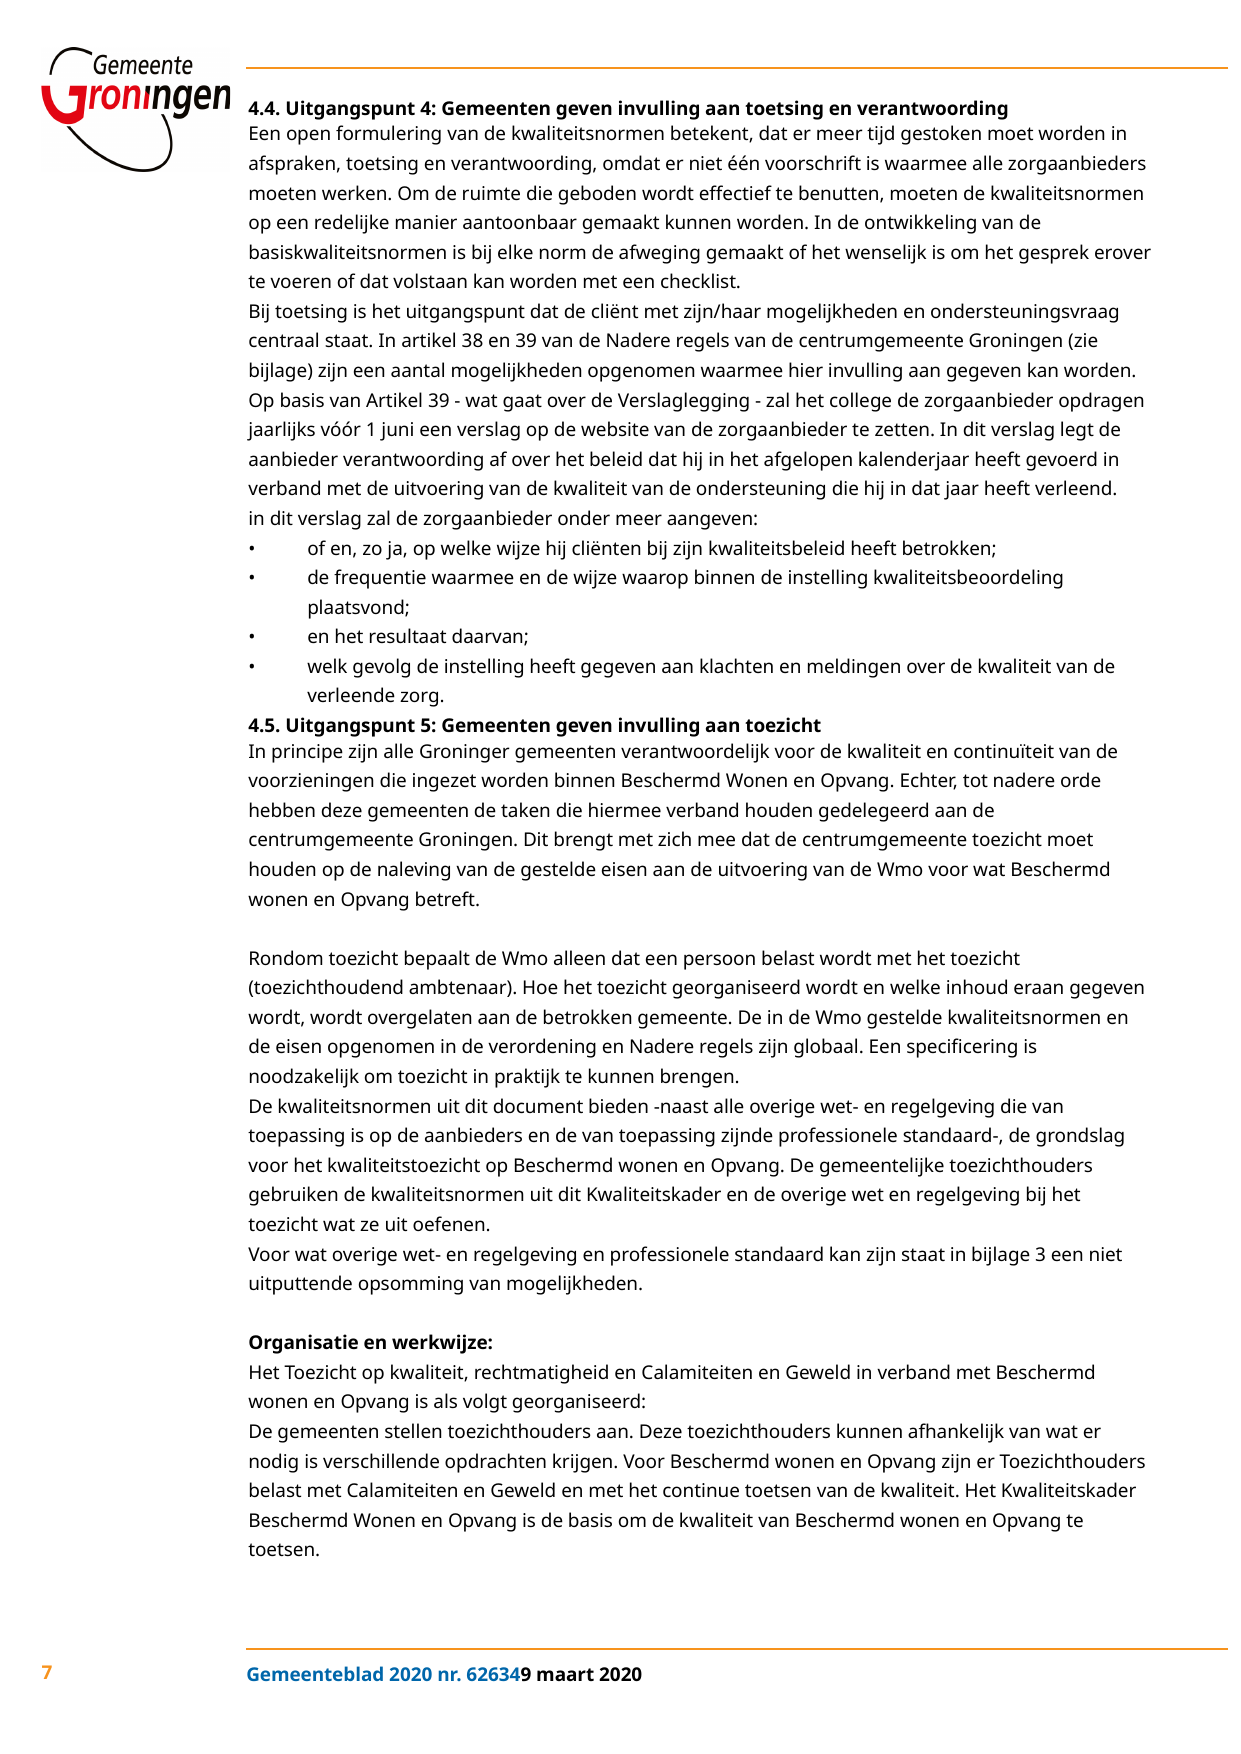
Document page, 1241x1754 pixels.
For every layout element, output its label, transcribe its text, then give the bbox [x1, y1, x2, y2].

text Rondom toezicht bepaalt de Wmo alleen dat een persoon belast wordt met het toezicht (toezichthoudend ambtenaar). Hoe het toezicht georganiseerd wordt en welke inhoud eraan gegeven wordt, wordt overgelaten aan de betrokken gemeente. De in de Wmo gestelde kwaliteitsnormen en de eisen opgenomen in de verordening en Nadere regels zijn globaal. Een specificering is noodzakelijk om toezicht in praktijk te kunnen brengen. [248, 945, 1152, 1089]
text Het Toezicht op kwaliteit, rechtmatigheid en Calamiteiten en Geweld in verband met Beschermd wonen en Opvang is als volgt georganiseerd: [248, 1359, 1152, 1414]
text Op basis van Artikel 39 - wat gaat over de Verslaglegging - zal het college de zorgaanbieder opdragen jaarlijks vóór 1 juni een verslag op de website van de zorgaanbieder te zetten. In dit verslag legt de aanbieder verantwoording af over het beleid dat hij in het afgelopen kalenderjaar heeft gevoerd in verband met de uitvoering van de kwaliteit van de ondersteuning die hij in dat jaar heeft verleend. [248, 387, 1152, 501]
list of en, zo ja, op welke wijze hij cliënten bij zijn kwaliteitsbeleid heeft betrokken; [248, 535, 1152, 560]
list en het resultaat daarvan; [248, 623, 1152, 649]
list de frequentie waarmee en de wijze waarop binnen de instelling kwaliteitsbeoordeling plaatsvond; [248, 564, 1152, 619]
text De kwaliteitsnormen uit dit document bieden -naast alle overige wet- en regelgeving die van toepassing is op de aanbieders en de van toepassing zijnde professionele standaard-, de grondslag voor het kwaliteitstoezicht op Beschermd wonen en Opvang. De gemeentelijke toezichthouders gebruiken de kwaliteitsnormen uit dit Kwaliteitskader en de overige wet en regelgeving bij het toezicht wat ze uit oefenen. [248, 1093, 1152, 1237]
text Een open formulering van de kwaliteitsnormen betekent, dat er meer tijd gestoken moet worden in afspraken, toetsing en verantwoording, omdat er niet één voorschrift is waarmee alle zorgaanbieders moeten werken. Om de ruimte die geboden wordt effectief te benutten, moeten de kwaliteitsnormen op een redelijke manier aantoonbaar gemaakt kunnen worden. In de ontwikkeling van de basiskwaliteitsnormen is bij elke norm de afweging gemaakt of het wenselijk is om het gesprek erover te voeren of dat volstaan kan worden met een checklist. [248, 121, 1152, 294]
text In principe zijn alle Groninger gemeenten verantwoordelijk voor de kwaliteit en continuïteit van de voorzieningen die ingezet worden binnen Beschermd Wonen en Opvang. Echter, tot nadere orde hebben deze gemeenten de taken die hiermee verband houden gedelegeerd aan de centrumgemeente Groningen. Dit brengt met zich mee dat de centrumgemeente toezicht moet houden op de naleving van de gestelde eisen aan de uitvoering van de Wmo voor wat Beschermd wonen en Opvang betreft. [248, 738, 1152, 912]
text De gemeenten stellen toezichthouders aan. Deze toezichthouders kunnen afhankelijk van wat er nodig is verschillende opdrachten krijgen. Voor Beschermd wonen en Opvang zijn er Toezichthouders belast met Calamiteiten en Geweld en met het continue toetsen van de kwaliteit. Het Kwaliteitskader Beschermd Wonen en Opvang is de basis om de kwaliteit van Beschermd wonen en Opvang te toetsen. [248, 1418, 1152, 1562]
text Organisatie en werkwijze: [248, 1329, 1152, 1355]
text in dit verslag zal de zorgaanbieder onder meer aangeven: [248, 505, 1152, 531]
text Voor wat overige wet- en regelgeving en professionele standaard kan zijn staat in bijlage 3 een niet uitputtende opsomming van mogelijkheden. [248, 1241, 1152, 1296]
list welk gevolg de instelling heeft gegeven aan klachten en meldingen over de kwaliteit van de verleende zorg. [248, 653, 1152, 708]
text 4.5. Uitgangspunt 5: Gemeenten geven invulling aan toezicht [248, 712, 1152, 738]
picture [41, 47, 231, 172]
text Bij toetsing is het uitgangspunt dat de cliënt met zijn/haar mogelijkheden en ondersteuningsvraag centraal staat. In artikel 38 en 39 van de Nadere regels van de centrumgemeente Groningen (zie bijlage) zijn een aantal mogelijkheden opgenomen waarmee hier invulling aan gegeven kan worden. [248, 298, 1152, 383]
text 4.4. Uitgangspunt 4: Gemeenten geven invulling aan toetsing en verantwoording [248, 95, 1152, 121]
